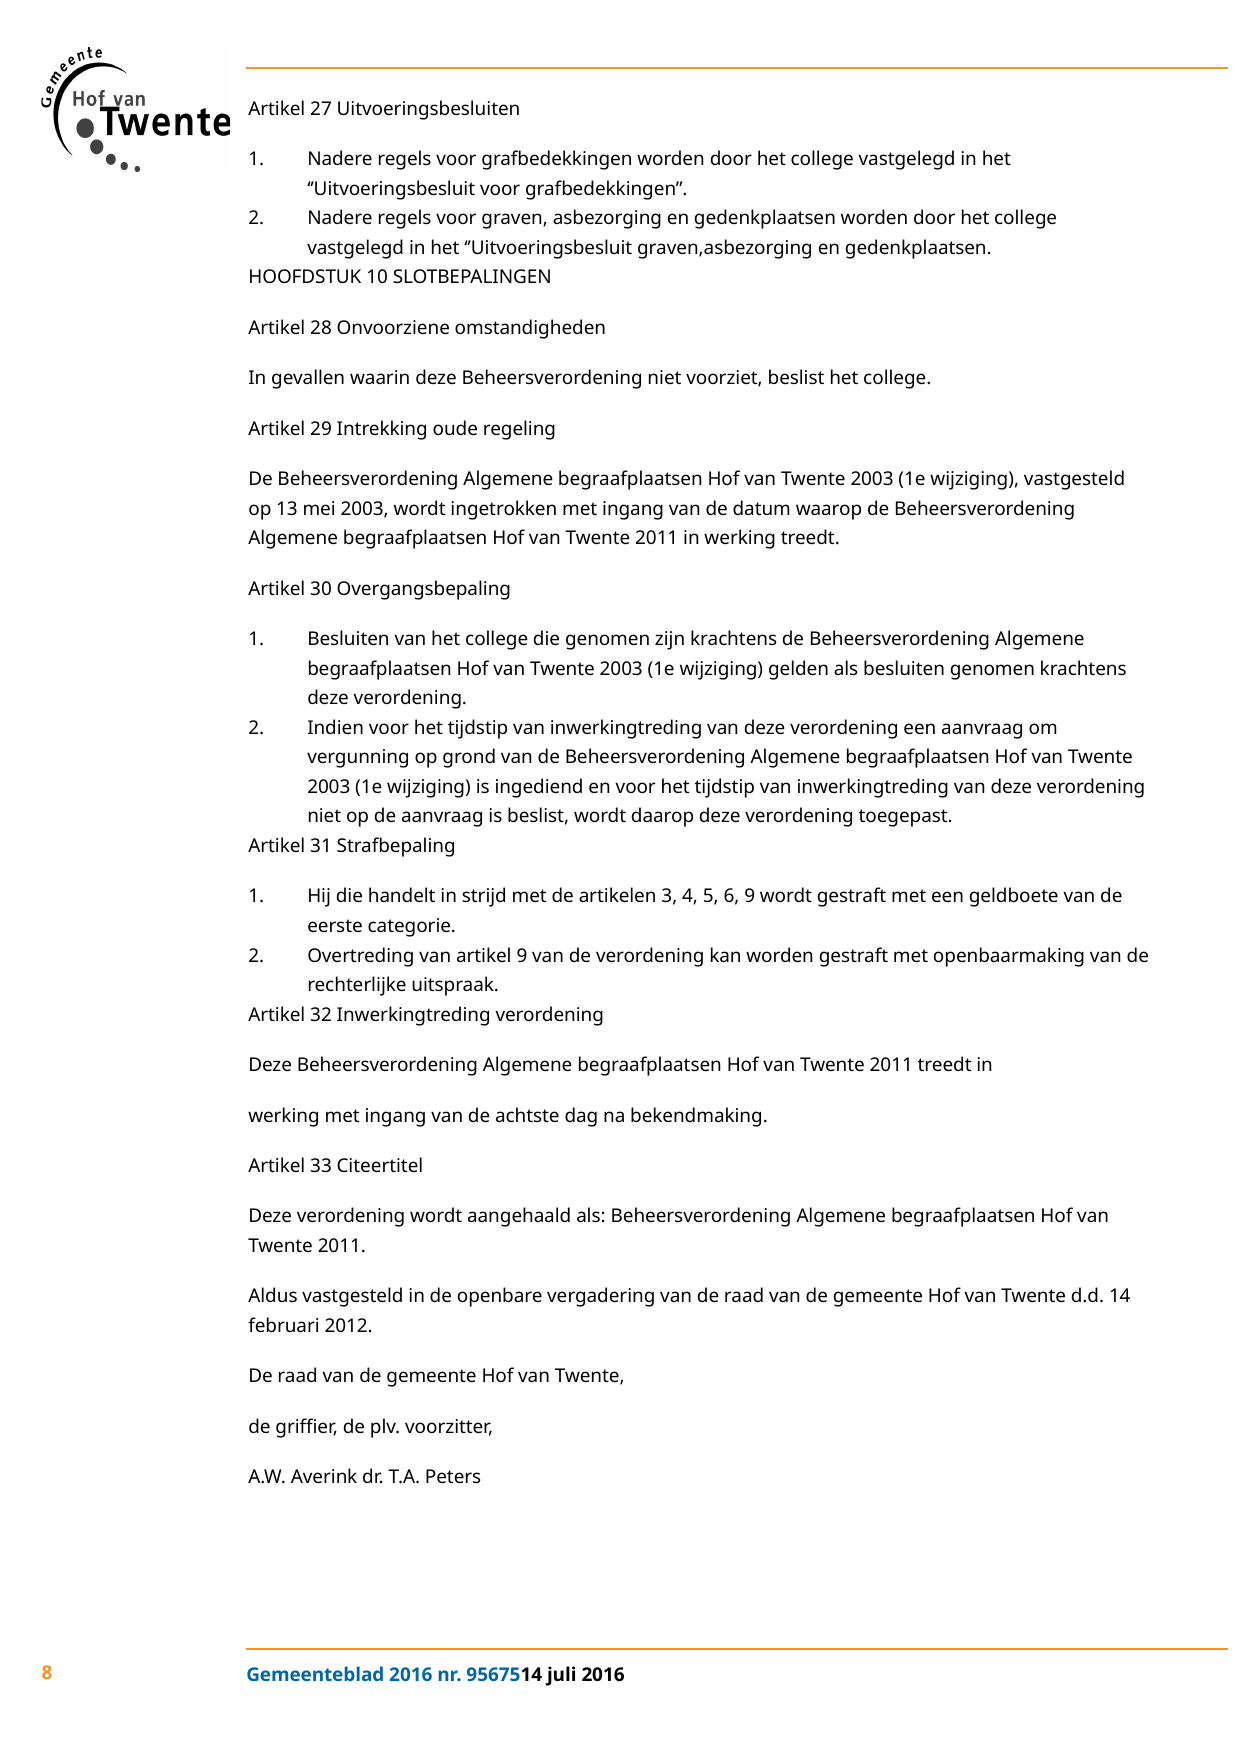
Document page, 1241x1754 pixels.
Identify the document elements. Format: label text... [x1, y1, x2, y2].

list Besluiten van het college die genomen zijn krachtens de Beheersverordening Algemene begraafplaatsen Hof van Twente 2003 (1e wijziging) gelden als besluiten genomen krachtens deze verordening. [248, 625, 1152, 710]
picture [41, 47, 231, 172]
text Artikel 28 Onvoorziene omstandigheden [248, 314, 1152, 340]
text Deze Beheersverordening Algemene begraafplaatsen Hof van Twente 2011 treedt in [248, 1051, 1152, 1077]
text Deze verordening wordt aangehaald als: Beheersverordening Algemene begraafplaatsen Hof van Twente 2011. [248, 1203, 1152, 1258]
text HOOFDSTUK 10 SLOTBEPALINGEN [248, 263, 1152, 289]
text A.W. Averink dr. T.A. Peters [248, 1463, 1152, 1489]
text werking met ingang van de achtste dag na bekendmaking. [248, 1102, 1152, 1128]
list Nadere regels voor graven, asbezorging en gedenkplaatsen worden door het college vastgelegd in het ‘’Uitvoeringsbesluit graven,asbezorging en gedenkplaatsen. [248, 204, 1152, 260]
text Artikel 33 Citeertitel [248, 1152, 1152, 1178]
list Nadere regels voor grafbedekkingen worden door het college vastgelegd in het ‘’Uitvoeringsbesluit voor grafbedekkingen’’. [248, 145, 1152, 201]
text Artikel 27 Uitvoeringsbesluiten [248, 95, 1152, 121]
text Artikel 29 Intrekking oude regeling [248, 415, 1152, 441]
list Indien voor het tijdstip van inwerkingtreding van deze verordening een aanvraag om vergunning op grond van de Beheersverordening Algemene begraafplaatsen Hof van Twente 2003 (1e wijziging) is ingediend en voor het tijdstip van inwerkingtreding van deze verordening niet op de aanvraag is beslist, wordt daarop deze verordening toegepast. [248, 714, 1152, 828]
text Artikel 32 Inwerkingtreding verordening [248, 1001, 1152, 1027]
list Overtreding van artikel 9 van de verordening kan worden gestraft met openbaarmaking van de rechterlijke uitspraak. [248, 942, 1152, 997]
list Hij die handelt in strijd met de artikelen 3, 4, 5, 6, 9 wordt gestraft met een geldboete van de eerste categorie. [248, 883, 1152, 938]
text Artikel 30 Overgangsbepaling [248, 575, 1152, 601]
text De raad van de gemeente Hof van Twente, [248, 1363, 1152, 1388]
text In gevallen waarin deze Beheersverordening niet voorziet, beslist het college. [248, 364, 1152, 390]
text Aldus vastgesteld in de openbare vergadering van de raad van de gemeente Hof van Twente d.d. 14 februari 2012. [248, 1283, 1152, 1338]
text de griffier, de plv. voorzitter, [248, 1413, 1152, 1439]
text De Beheersverordening Algemene begraafplaatsen Hof van Twente 2003 (1e wijziging), vastgesteld op 13 mei 2003, wordt ingetrokken met ingang van de datum waarop de Beheersverordening Algemene begraafplaatsen Hof van Twente 2011 in werking treedt. [248, 465, 1152, 550]
text Artikel 31 Strafbepaling [248, 832, 1152, 858]
